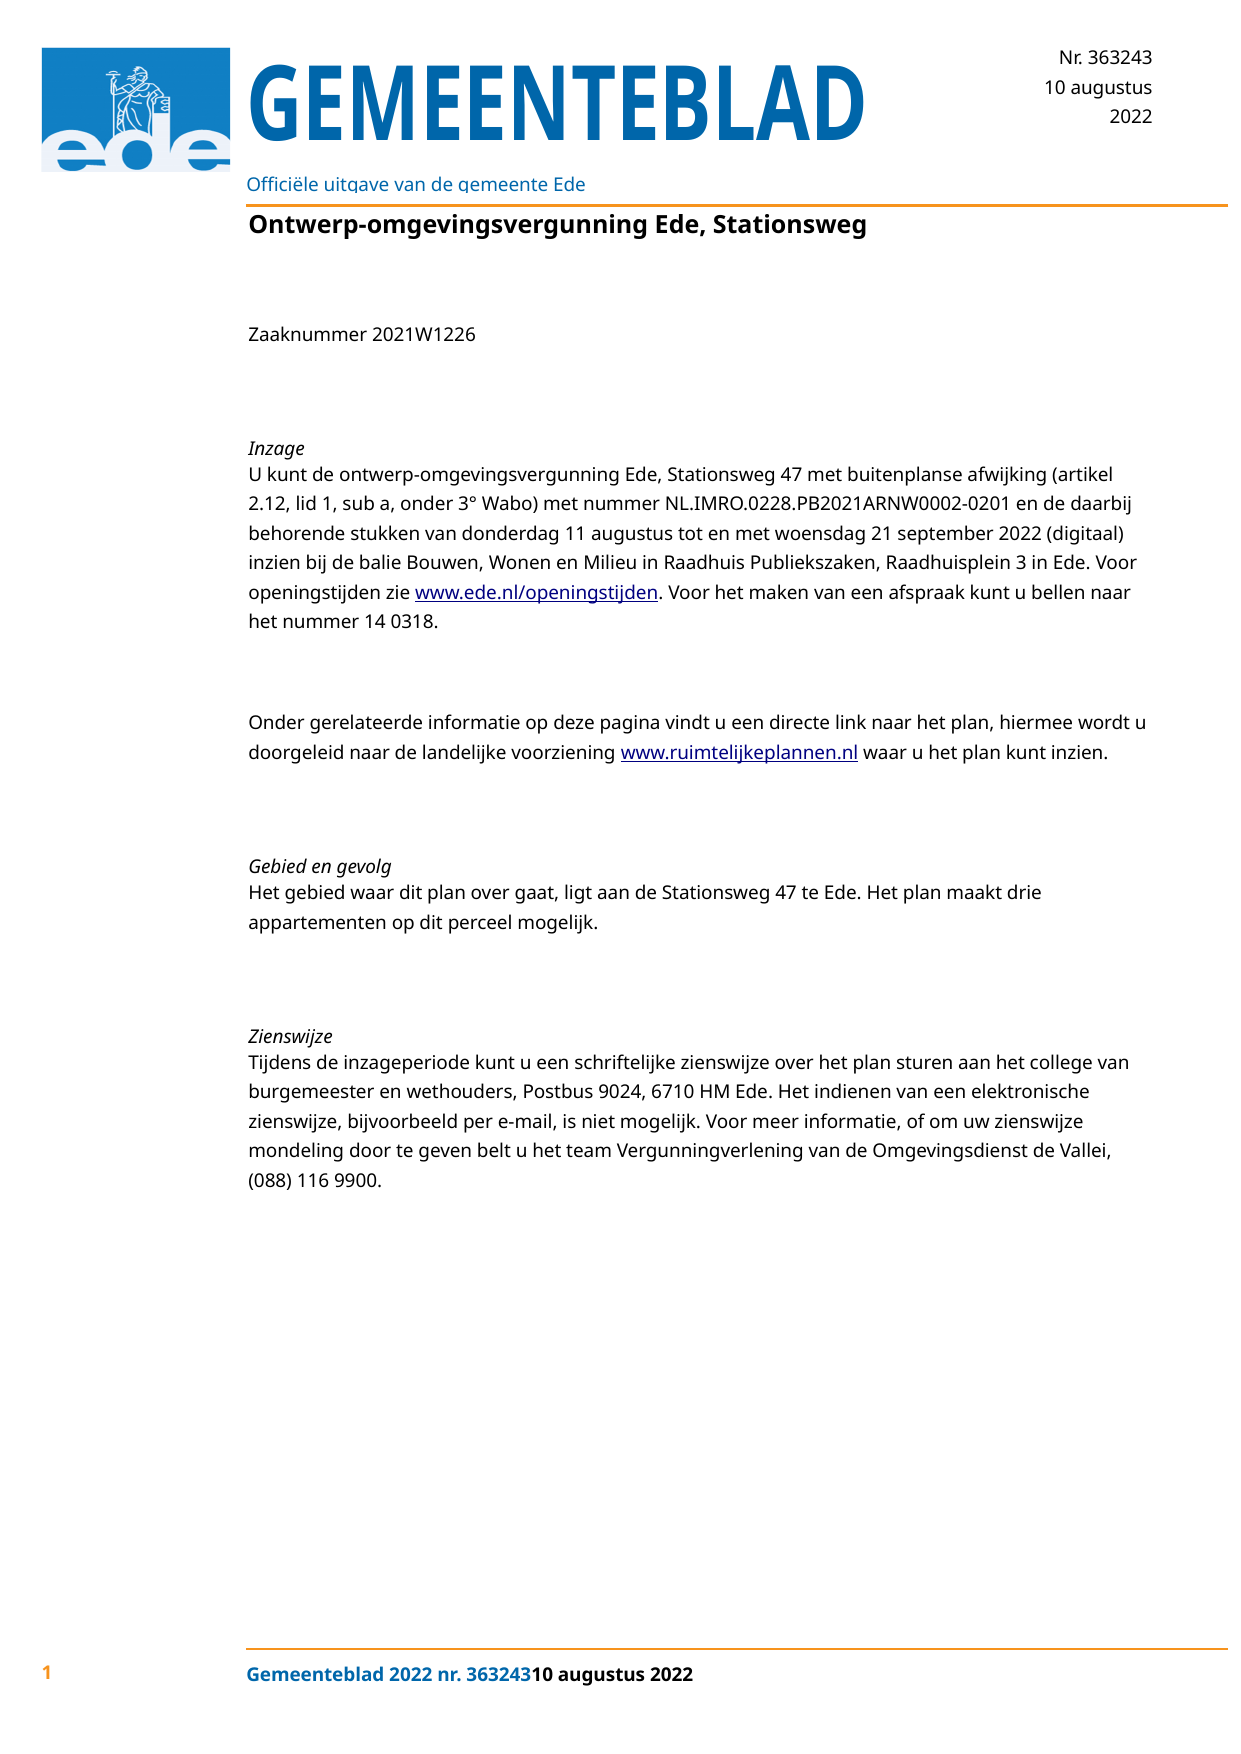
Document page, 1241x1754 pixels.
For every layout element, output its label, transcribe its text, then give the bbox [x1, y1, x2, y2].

text Ontwerp-omgevingsvergunning Ede, Stationsweg [248, 207, 1152, 241]
text Gebied en gevolg [248, 853, 1152, 879]
text Zienswijze [248, 1023, 1152, 1049]
text U kunt de ontwerp-omgevingsvergunning Ede, Stationsweg 47 met buitenplanse afwijking (artikel 2.12, lid 1, sub a, onder 3° Wabo) met nummer NL.IMRO.0228.PB2021ARNW0002-0201 en de daarbij behorende stukken van donderdag 11 augustus tot en met woensdag 21 september 2022 (digitaal) inzien bij de balie Bouwen, Wonen en Milieu in Raadhuis Publiekszaken, Raadhuisplein 3 in Ede. Voor openingstijden zie www.ede.nl/openingstijden. Voor het maken van een afspraak kunt u bellen naar het nummer 14 0318. [248, 461, 1152, 634]
text Zaaknummer 2021W1226 [248, 321, 1152, 346]
picture [41, 47, 231, 172]
text Tijdens de inzageperiode kunt u een schriftelijke zienswijze over het plan sturen aan het college van burgemeester en wethouders, Postbus 9024, 6710 HM Ede. Het indienen van een elektronische zienswijze, bijvoorbeeld per e-mail, is niet mogelijk. Voor meer informatie, of om uw zienswijze mondeling door te geven belt u het team Vergunningverlening van de Omgevingsdienst de Vallei, (088) 116 9900. [248, 1049, 1152, 1193]
text Inzage [248, 435, 1152, 461]
text Onder gerelateerde informatie op deze pagina vindt u een directe link naar het plan, hiermee wordt u doorgeleid naar de landelijke voorziening www.ruimtelijkeplannen.nl waar u het plan kunt inzien. [248, 709, 1152, 765]
text Het gebied waar dit plan over gaat, ligt aan de Stationsweg 47 te Ede. Het plan maakt drie appartementen op dit perceel mogelijk. [248, 879, 1152, 934]
